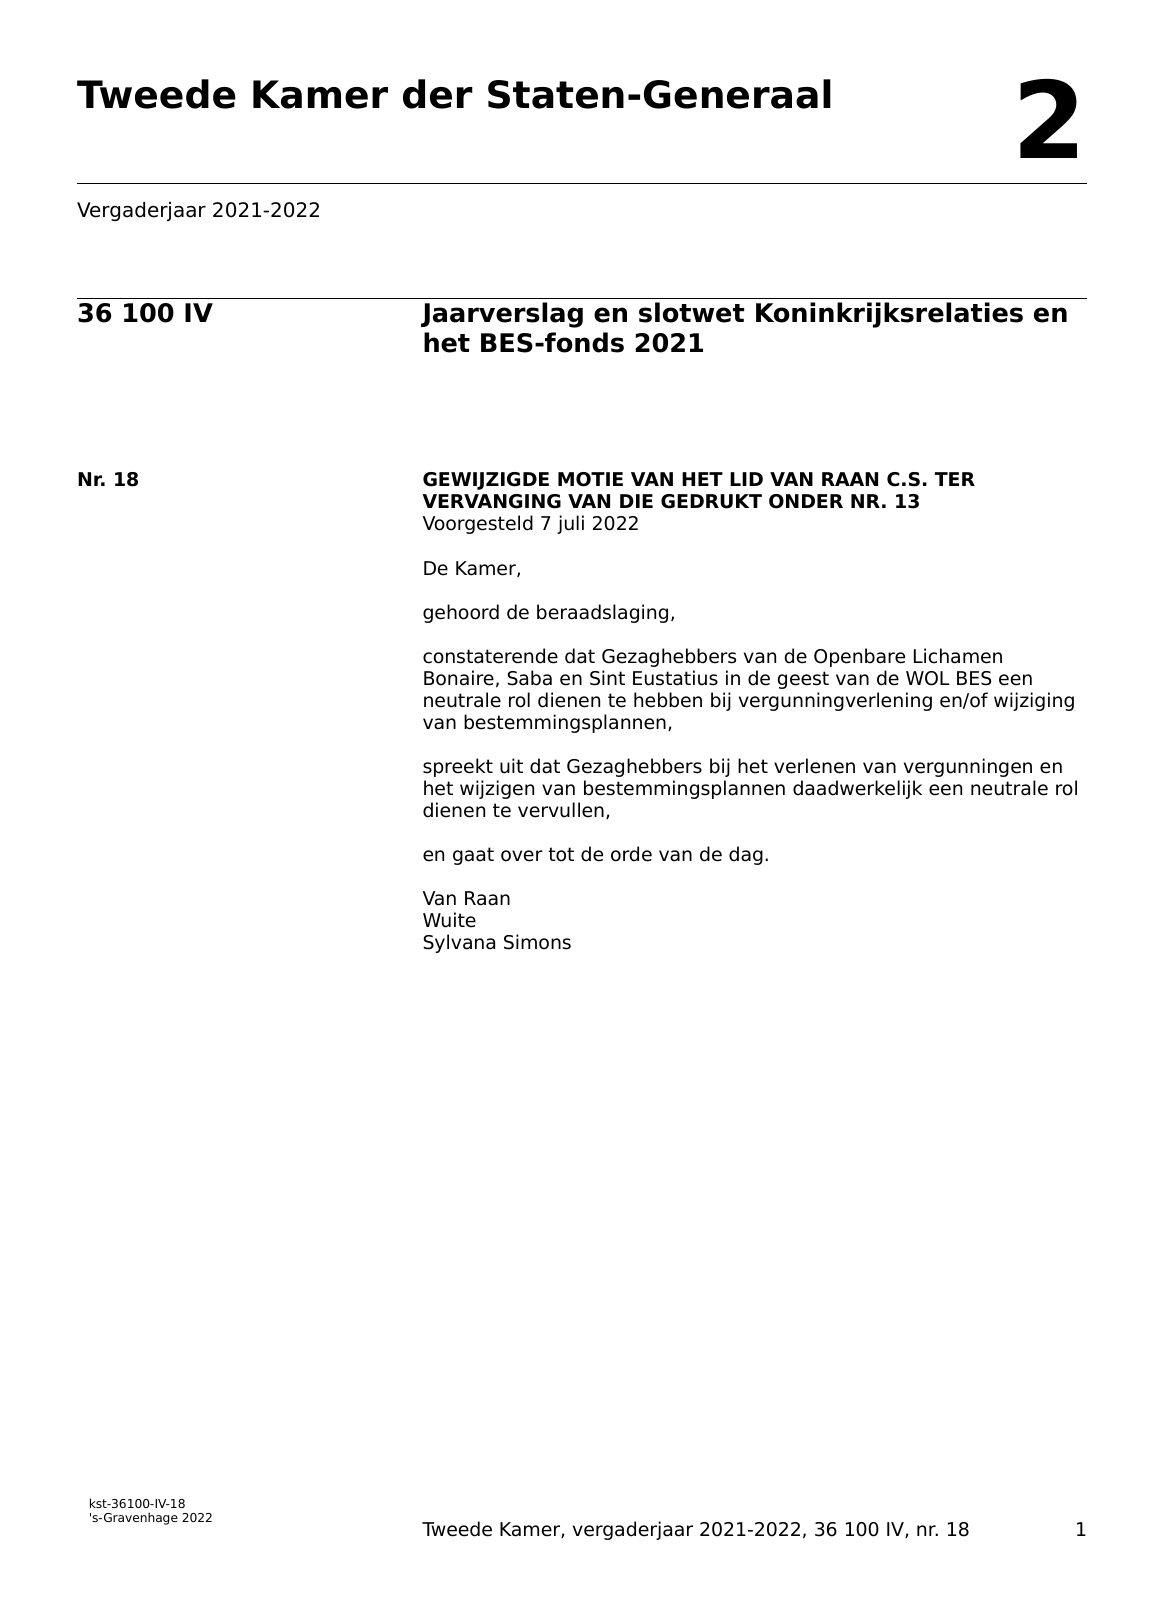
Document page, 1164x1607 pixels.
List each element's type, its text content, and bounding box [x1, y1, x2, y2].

text en gaat over tot de orde van de dag. [422, 844, 1087, 866]
text Wuite [422, 910, 1087, 932]
table_cell Vergaderjaar 2021-2022 [77, 184, 1087, 298]
text kst-36100-IV-18 [88, 1497, 323, 1511]
text 's-Gravenhage 2022 [88, 1511, 323, 1525]
text Van Raan [422, 888, 1087, 910]
text spreekt uit dat Gezaghebbers bij het verlenen van vergunningen en het wijzigen van bestemmingsplannen daadwerkelijk een neutrale rol dienen te vervullen, [422, 756, 1087, 822]
text constaterende dat Gezaghebbers van de Openbare Lichamen Bonaire, Saba en Sint Eustatius in de geest van de WOL BES een neutrale rol dienen te hebben bij vergunningverlening en/of wijziging van bestemmingsplannen, [422, 646, 1087, 734]
text Sylvana Simons [422, 932, 1087, 954]
text gehoord de beraadslaging, [422, 602, 1087, 624]
text Voorgesteld 7 juli 2022 [422, 513, 1087, 535]
subtitle 36 100 IV Jaarverslag en slotwet Koninkrijksrelaties en het BES-fonds 2021 [77, 299, 1087, 358]
table_header 2 [886, 59, 1087, 183]
text De Kamer, [422, 557, 1087, 579]
table_header Tweede Kamer der Staten-Generaal [77, 59, 886, 183]
subtitle Nr. 18 GEWIJZIGDE MOTIE VAN HET LID VAN RAAN C.S. TER VERVANGING VAN DIE GEDRUKT ONDER NR. 13 [77, 469, 1087, 513]
